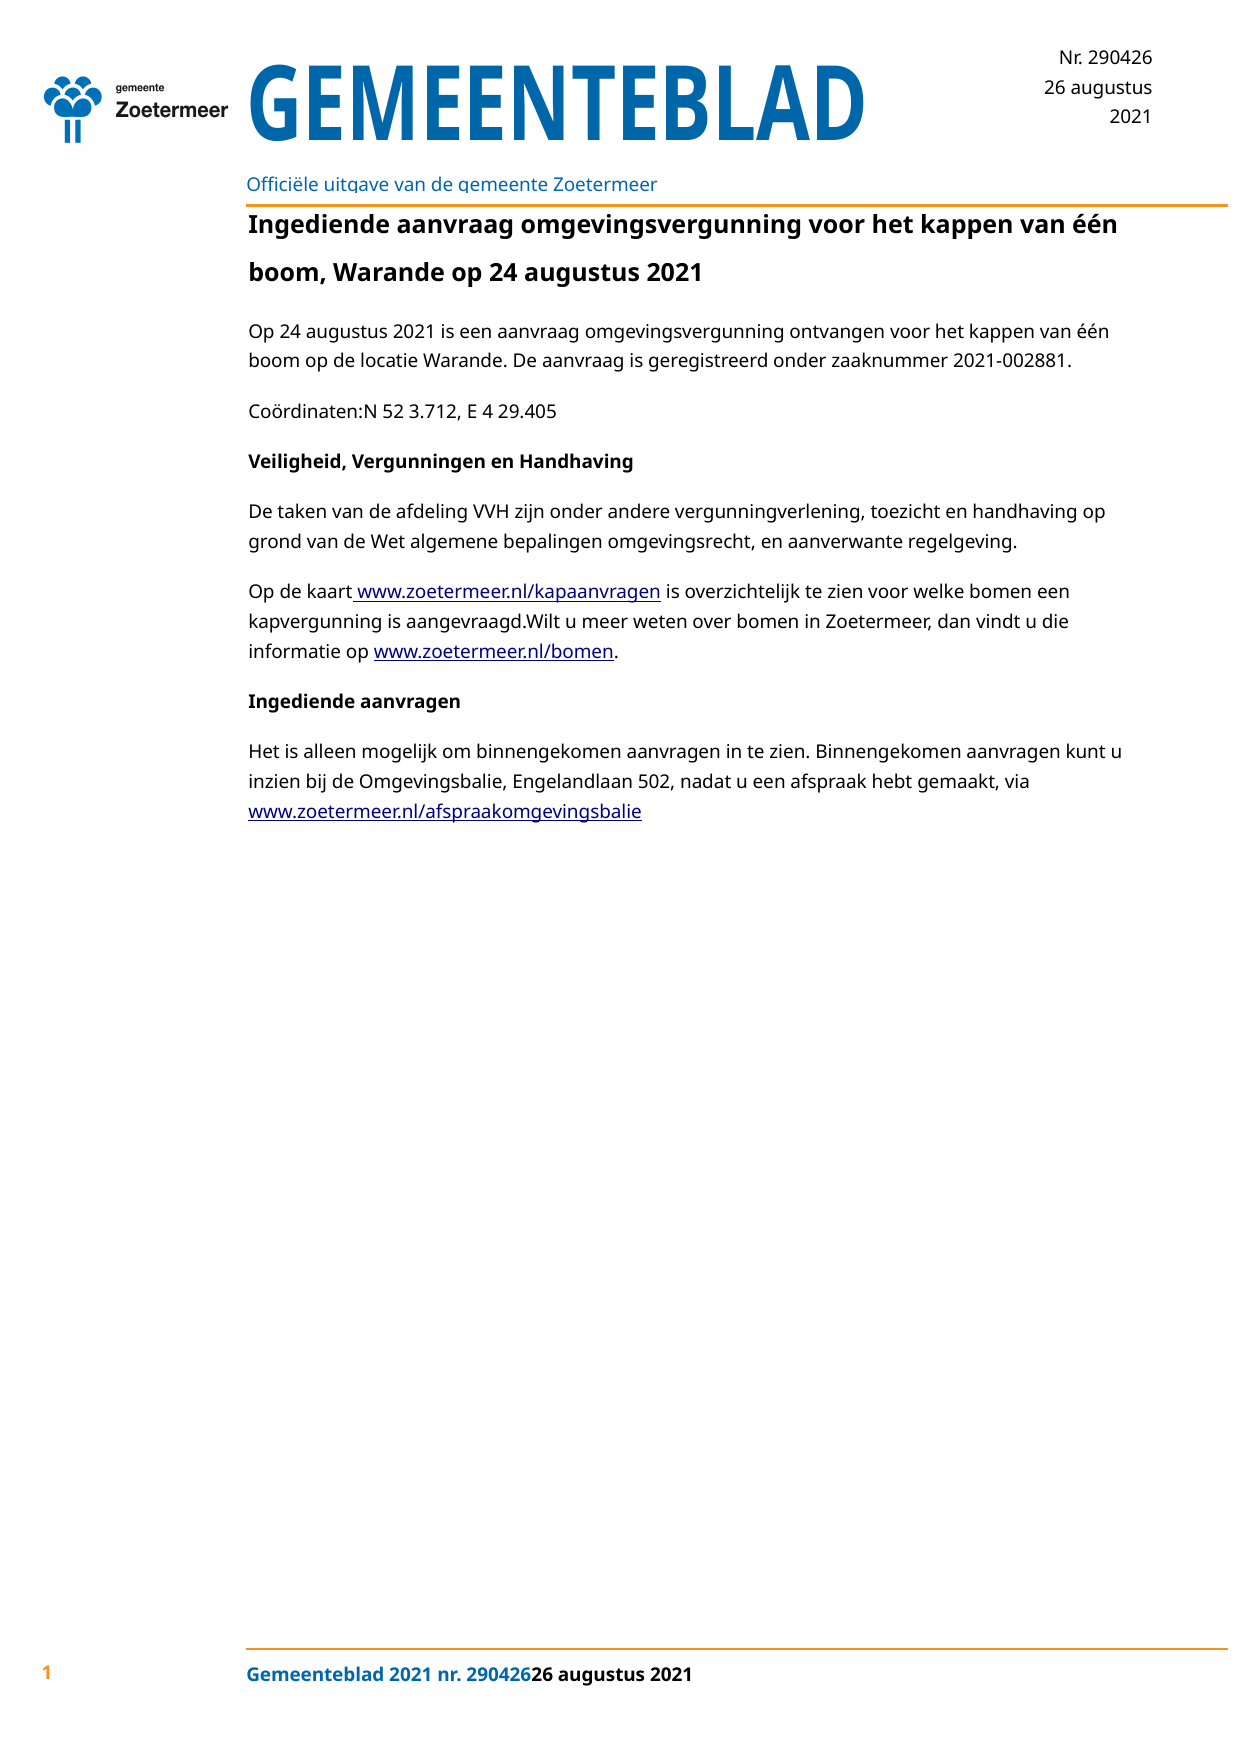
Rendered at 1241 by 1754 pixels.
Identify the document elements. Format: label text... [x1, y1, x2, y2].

text Veiligheid, Vergunningen en Handhaving [248, 448, 1152, 474]
text Op de kaart www.zoetermeer.nl/kapaanvragen is overzichtelijk te zien voor welke bomen een kapvergunning is aangevraagd.Wilt u meer weten over bomen in Zoetermeer, dan vindt u die informatie op www.zoetermeer.nl/bomen. [248, 579, 1152, 664]
text De taken van de afdeling VVH zijn onder andere vergunningverlening, toezicht en handhaving op grond van de Wet algemene bepalingen omgevingsrecht, en aanverwante regelgeving. [248, 499, 1152, 554]
text Op 24 augustus 2021 is een aanvraag omgevingsvergunning ontvangen voor het kappen van één boom op de locatie Warande. De aanvraag is geregistreerd onder zaaknummer 2021-002881. [248, 318, 1152, 373]
text Ingediende aanvragen [248, 688, 1152, 714]
text Ingediende aanvraag omgevingsvergunning voor het kappen van één boom, Warande op 24 augustus 2021 [248, 207, 1152, 288]
picture [41, 47, 231, 172]
text Coördinaten:N 52 3.712, E 4 29.405 [248, 398, 1152, 424]
text Het is alleen mogelijk om binnengekomen aanvragen in te zien. Binnengekomen aanvragen kunt u inzien bij de Omgevingsbalie, Engelandlaan 502, nadat u een afspraak hebt gemaakt, via www.zoetermeer.nl/afspraakomgevingsbalie [248, 739, 1152, 824]
